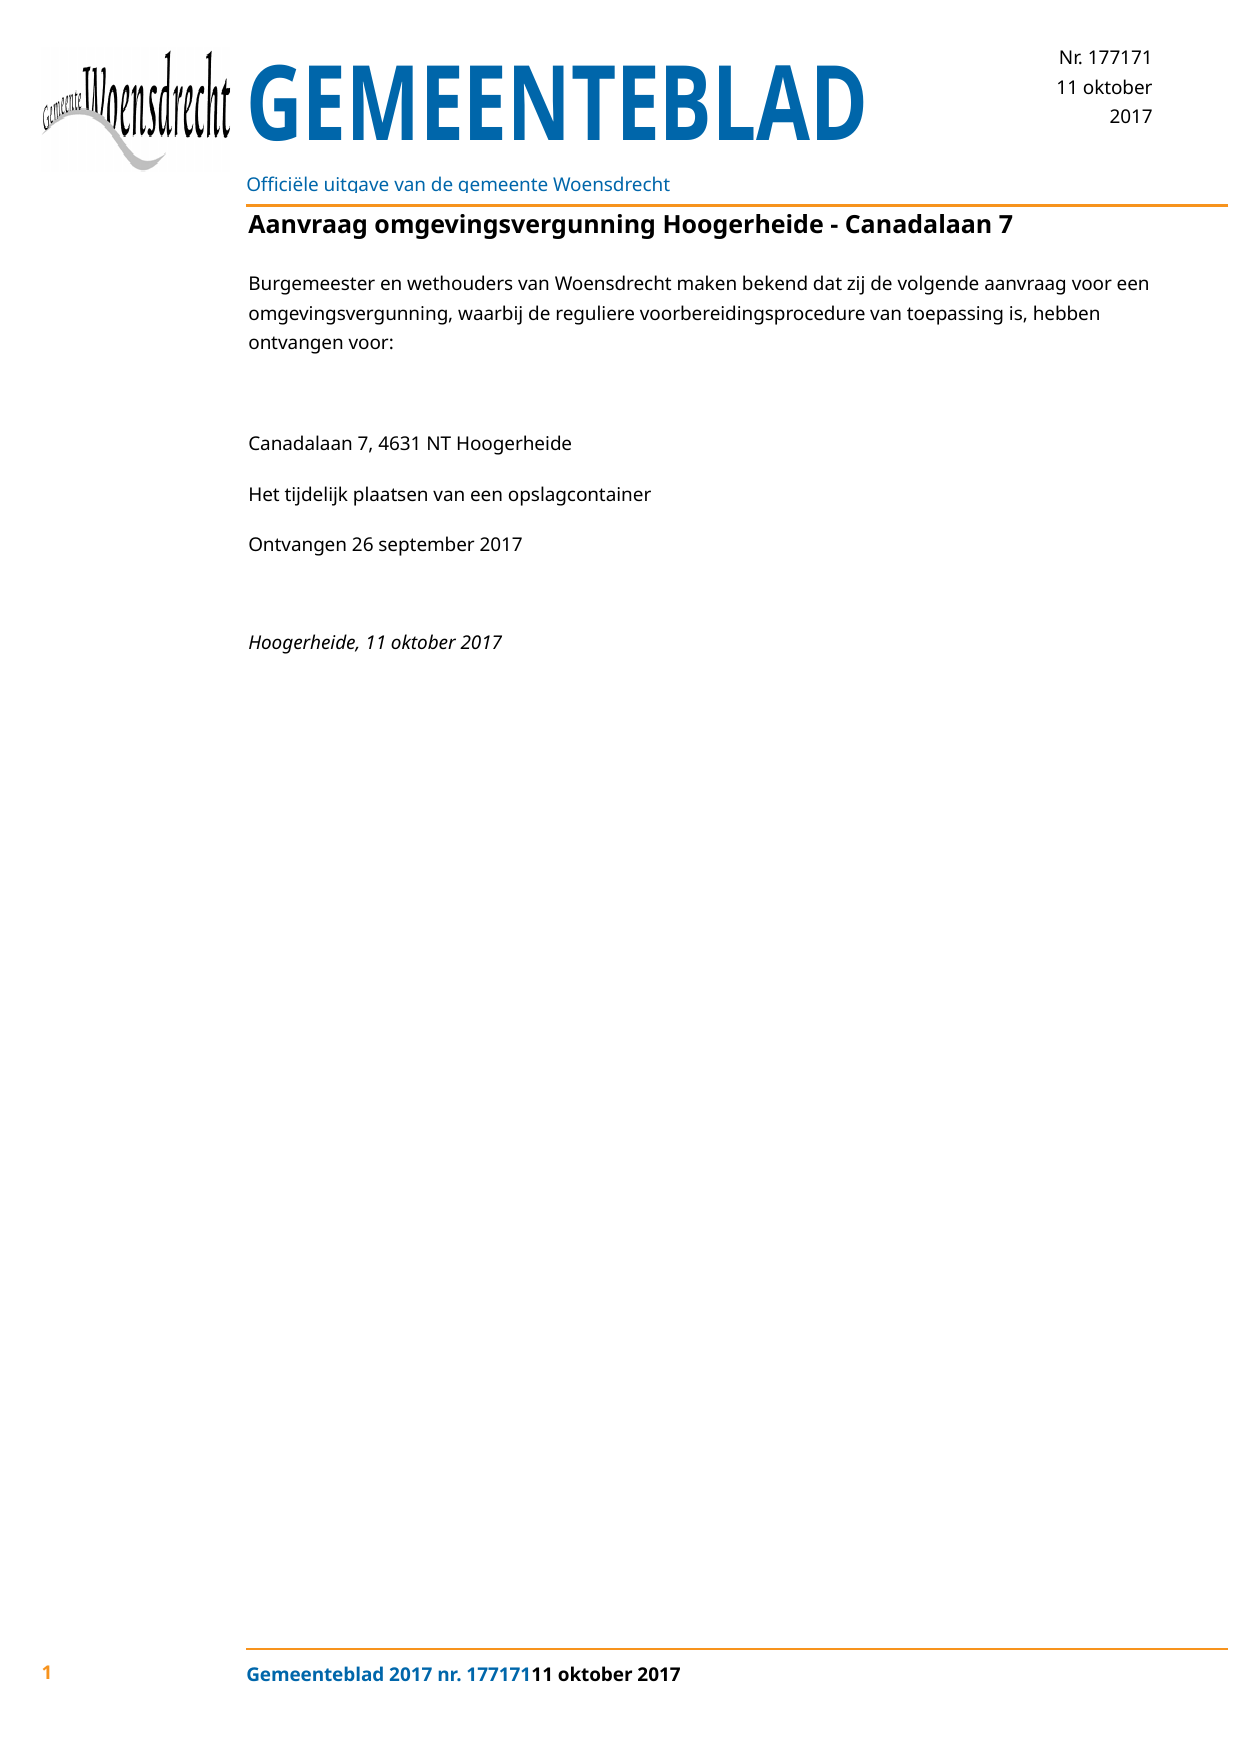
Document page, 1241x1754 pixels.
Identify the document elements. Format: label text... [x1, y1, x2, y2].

picture [41, 47, 231, 172]
text Aanvraag omgevingsvergunning Hoogerheide - Canadalaan 7 [248, 207, 1152, 241]
text Hoogerheide, 11 oktober 2017 [248, 629, 1152, 655]
text Het tijdelijk plaatsen van een opslagcontainer [248, 481, 1152, 506]
text Canadalaan 7, 4631 NT Hoogerheide [248, 430, 1152, 456]
text Ontvangen 26 september 2017 [248, 531, 1152, 557]
text Burgemeester en wethouders van Woensdrecht maken bekend dat zij de volgende aanvraag voor een omgevingsvergunning, waarbij de reguliere voorbereidingsprocedure van toepassing is, hebben ontvangen voor: [248, 270, 1152, 355]
